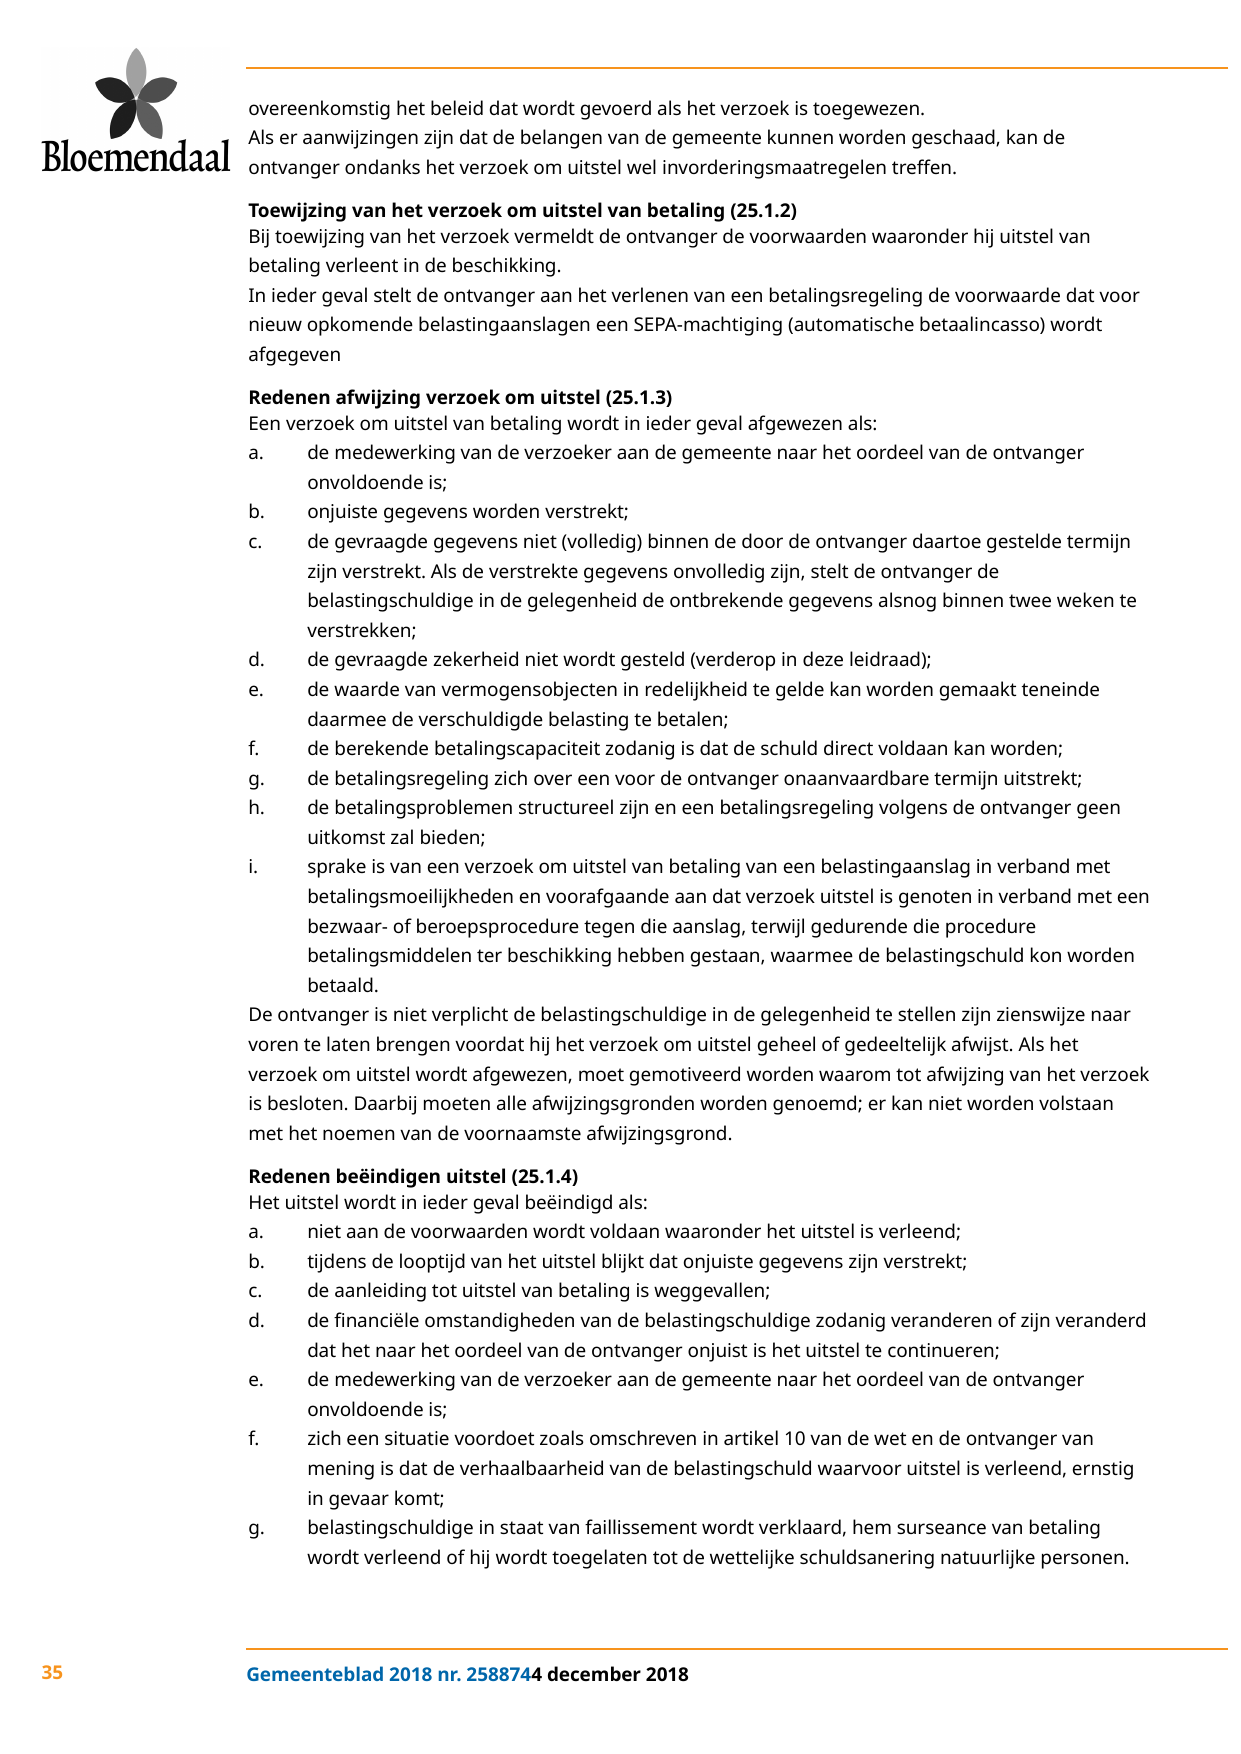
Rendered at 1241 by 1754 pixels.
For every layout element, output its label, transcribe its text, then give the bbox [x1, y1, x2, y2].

list onjuiste gegevens worden verstrekt; [248, 499, 1152, 524]
list tijdens de looptijd van het uitstel blijkt dat onjuiste gegevens zijn verstrekt; [248, 1248, 1152, 1274]
list de gevraagde gegevens niet (volledig) binnen de door de ontvanger daartoe gestelde termijn zijn verstrekt. Als de verstrekte gegevens onvolledig zijn, stelt de ontvanger de belastingschuldige in de gelegenheid de ontbrekende gegevens alsnog binnen twee weken te verstrekken; [248, 528, 1152, 643]
list de betalingsregeling zich over een voor de ontvanger onaanvaardbare termijn uitstrekt; [248, 765, 1152, 791]
list de betalingsproblemen structureel zijn en een betalingsregeling volgens de ontvanger geen uitkomst zal bieden; [248, 794, 1152, 850]
list de waarde van vermogensobjecten in redelijkheid te gelde kan worden gemaakt teneinde daarmee de verschuldigde belasting te betalen; [248, 676, 1152, 732]
list de gevraagde zekerheid niet wordt gesteld (verderop in deze leidraad); [248, 647, 1152, 672]
list de berekende betalingscapaciteit zodanig is dat de schuld direct voldaan kan worden; [248, 735, 1152, 761]
list zich een situatie voordoet zoals omschreven in artikel 10 van de wet en de ontvanger van mening is dat de verhaalbaarheid van de belastingschuld waarvoor uitstel is verleend, ernstig in gevaar komt; [248, 1426, 1152, 1510]
text Redenen beëindigen uitstel (25.1.4) [248, 1163, 1152, 1189]
text Als er aanwijzingen zijn dat de belangen van de gemeente kunnen worden geschaad, kan de ontvanger ondanks het verzoek om uitstel wel invorderingsmaatregelen treffen. [248, 124, 1152, 180]
text Een verzoek om uitstel van betaling wordt in ieder geval afgewezen als: [248, 410, 1152, 436]
list de medewerking van de verzoeker aan de gemeente naar het oordeel van de ontvanger onvoldoende is; [248, 439, 1152, 495]
list de aanleiding tot uitstel van betaling is weggevallen; [248, 1278, 1152, 1303]
text In ieder geval stelt de ontvanger aan het verlenen van een betalingsregeling de voorwaarde dat voor nieuw opkomende belastingaanslagen een SEPA-machtiging (automatische betaalincasso) wordt afgegeven [248, 282, 1152, 367]
list de medewerking van de verzoeker aan de gemeente naar het oordeel van de ontvanger onvoldoende is; [248, 1366, 1152, 1422]
text Bij toewijzing van het verzoek vermeldt de ontvanger de voorwaarden waaronder hij uitstel van betaling verleent in de beschikking. [248, 223, 1152, 278]
list sprake is van een verzoek om uitstel van betaling van een belastingaanslag in verband met betalingsmoeilijkheden en voorafgaande aan dat verzoek uitstel is genoten in verband met een bezwaar- of beroepsprocedure tegen die aanslag, terwijl gedurende die procedure betalingsmiddelen ter beschikking hebben gestaan, waarmee de belastingschuld kon worden betaald. [248, 854, 1152, 998]
text Toewijzing van het verzoek om uitstel van betaling (25.1.2) [248, 197, 1152, 223]
list belastingschuldige in staat van faillissement wordt verklaard, hem surseance van betaling wordt verleend of hij wordt toegelaten tot de wettelijke schuldsanering natuurlijke personen. [248, 1514, 1152, 1569]
text De ontvanger is niet verplicht de belastingschuldige in de gelegenheid te stellen zijn zienswijze naar voren te laten brengen voordat hij het verzoek om uitstel geheel of gedeeltelijk afwijst. Als het verzoek om uitstel wordt afgewezen, moet gemotiveerd worden waarom tot afwijzing van het verzoek is besloten. Daarbij moeten alle afwijzingsgronden worden genoemd; er kan niet worden volstaan met het noemen van de voornaamste afwijzingsgrond. [248, 1002, 1152, 1146]
list niet aan de voorwaarden wordt voldaan waaronder het uitstel is verleend; [248, 1218, 1152, 1244]
text Redenen afwijzing verzoek om uitstel (25.1.3) [248, 384, 1152, 410]
text overeenkomstig het beleid dat wordt gevoerd als het verzoek is toegewezen. [248, 95, 1152, 121]
list de financiële omstandigheden van de belastingschuldige zodanig veranderen of zijn veranderd dat het naar het oordeel van de ontvanger onjuist is het uitstel te continueren; [248, 1307, 1152, 1362]
text Het uitstel wordt in ieder geval beëindigd als: [248, 1189, 1152, 1214]
picture [41, 47, 231, 172]
